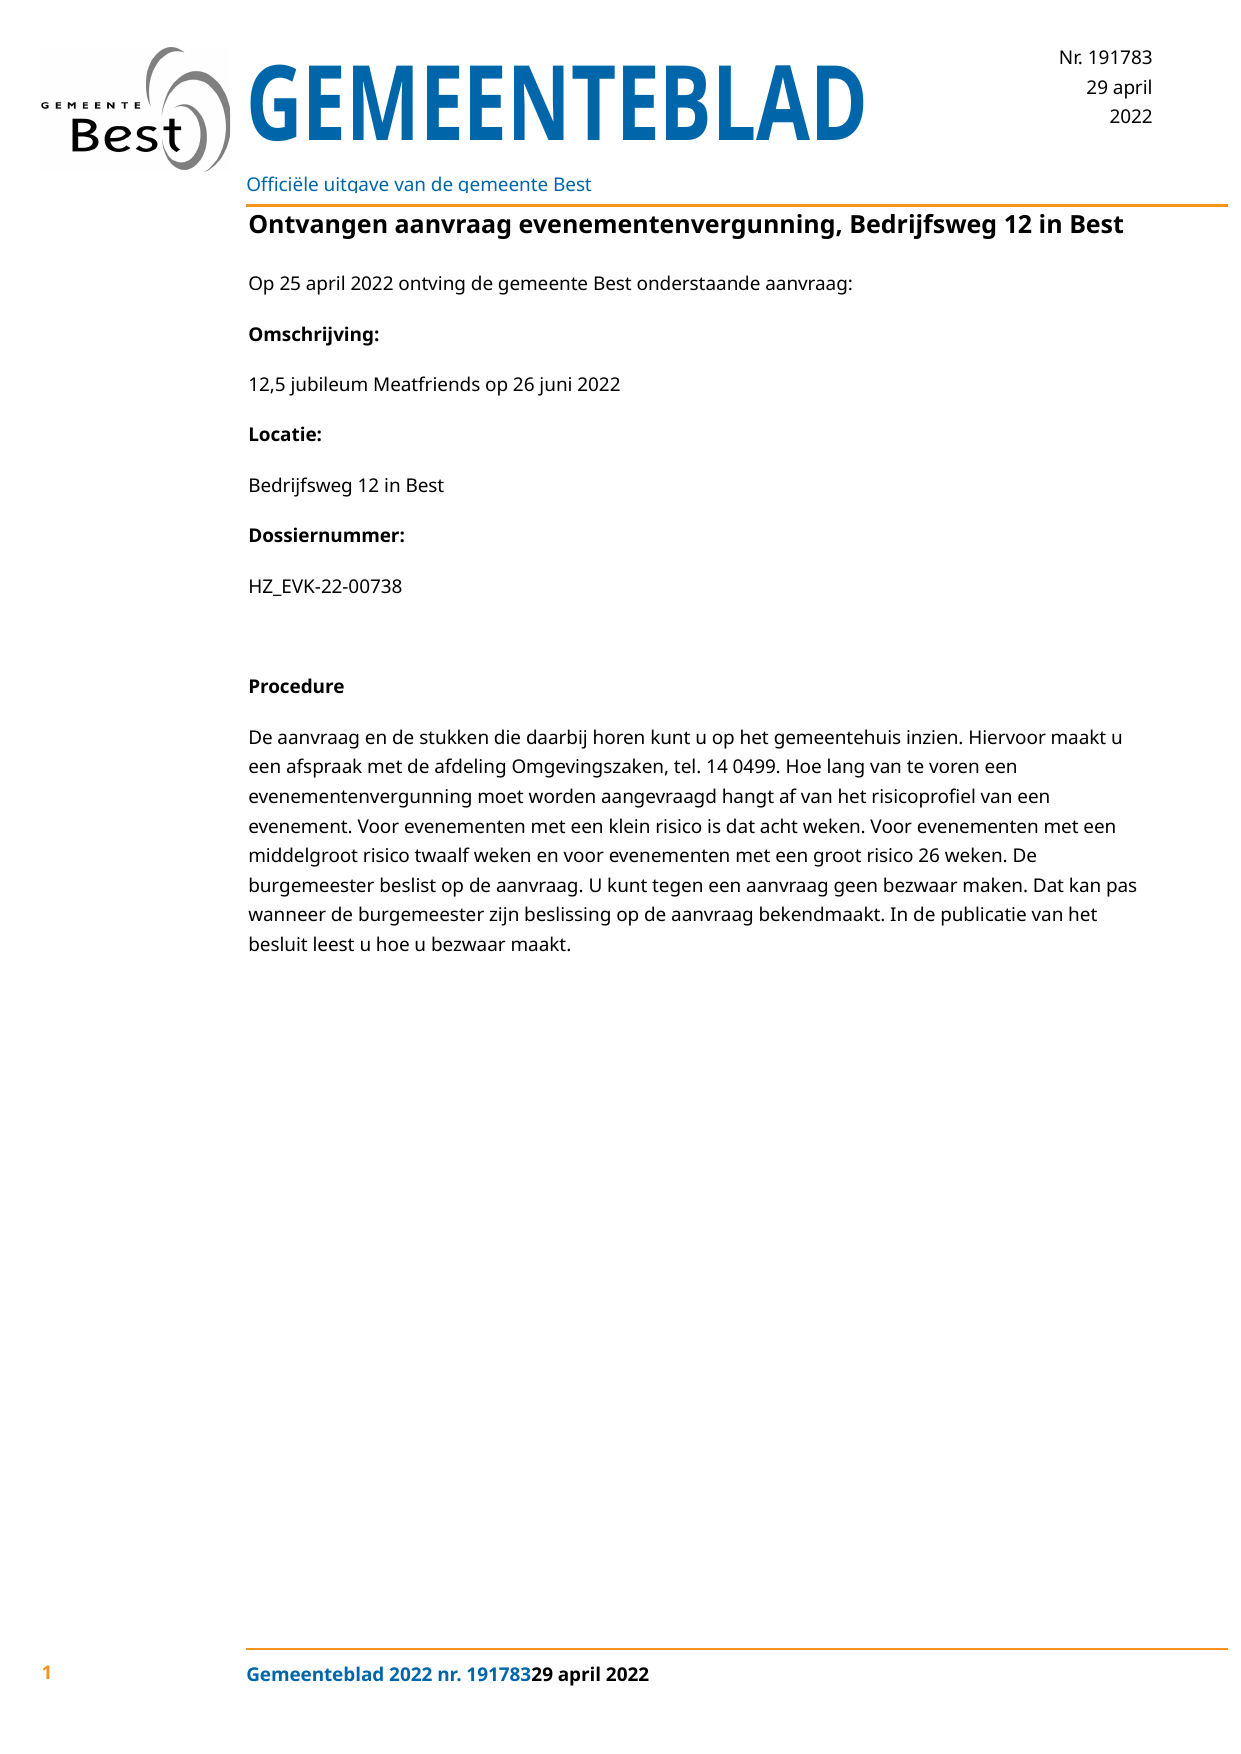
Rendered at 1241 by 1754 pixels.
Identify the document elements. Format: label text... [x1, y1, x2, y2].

text HZ_EVK-22-00738 [248, 573, 1152, 598]
text Bedrijfsweg 12 in Best [248, 472, 1152, 498]
text Locatie: [248, 422, 1152, 447]
picture [41, 47, 231, 172]
text Op 25 april 2022 ontving de gemeente Best onderstaande aanvraag: [248, 270, 1152, 296]
text Procedure [248, 674, 1152, 699]
text Ontvangen aanvraag evenementenvergunning, Bedrijfsweg 12 in Best [248, 207, 1152, 241]
text Omschrijving: [248, 321, 1152, 346]
text Dossiernummer: [248, 522, 1152, 548]
text De aanvraag en de stukken die daarbij horen kunt u op het gemeentehuis inzien. Hiervoor maakt u een afspraak met de afdeling Omgevingszaken, tel. 14 0499. Hoe lang van te voren een evenementenvergunning moet worden aangevraagd hangt af van het risicoprofiel van een evenement. Voor evenementen met een klein risico is dat acht weken. Voor evenementen met een middelgroot risico twaalf weken en voor evenementen met een groot risico 26 weken. De burgemeester beslist op de aanvraag. U kunt tegen een aanvraag geen bezwaar maken. Dat kan pas wanneer de burgemeester zijn beslissing op de aanvraag bekendmaakt. In de publicatie van het besluit leest u hoe u bezwaar maakt. [248, 724, 1152, 957]
text 12,5 jubileum Meatfriends op 26 juni 2022 [248, 371, 1152, 397]
